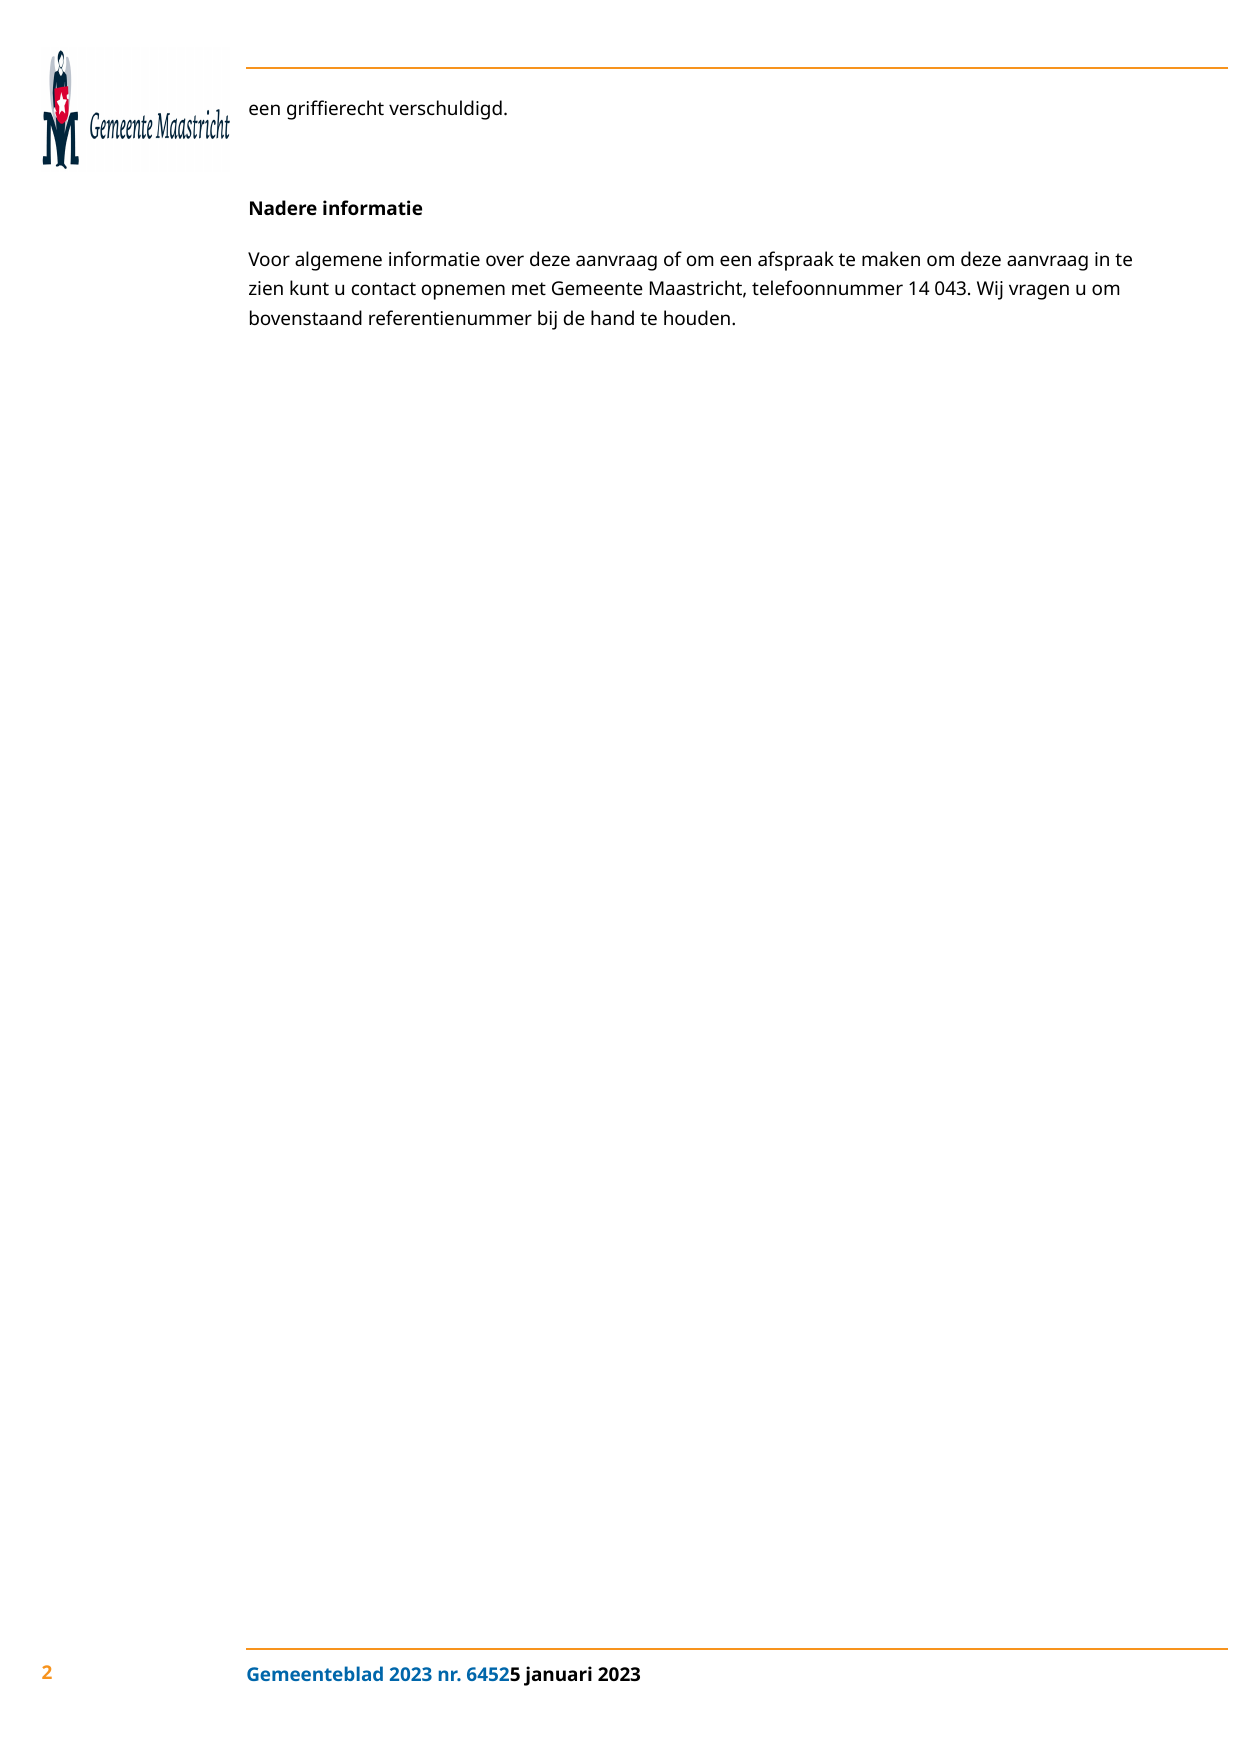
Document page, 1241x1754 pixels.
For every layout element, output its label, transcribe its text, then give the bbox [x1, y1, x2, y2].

picture [41, 47, 231, 172]
text Nadere informatie [248, 196, 1152, 221]
text een griffierecht verschuldigd. [248, 95, 1152, 121]
text Voor algemene informatie over deze aanvraag of om een afspraak te maken om deze aanvraag in te zien kunt u contact opnemen met Gemeente Maastricht, telefoonnummer 14 043. Wij vragen u om bovenstaand referentienummer bij de hand te houden. [248, 246, 1152, 331]
